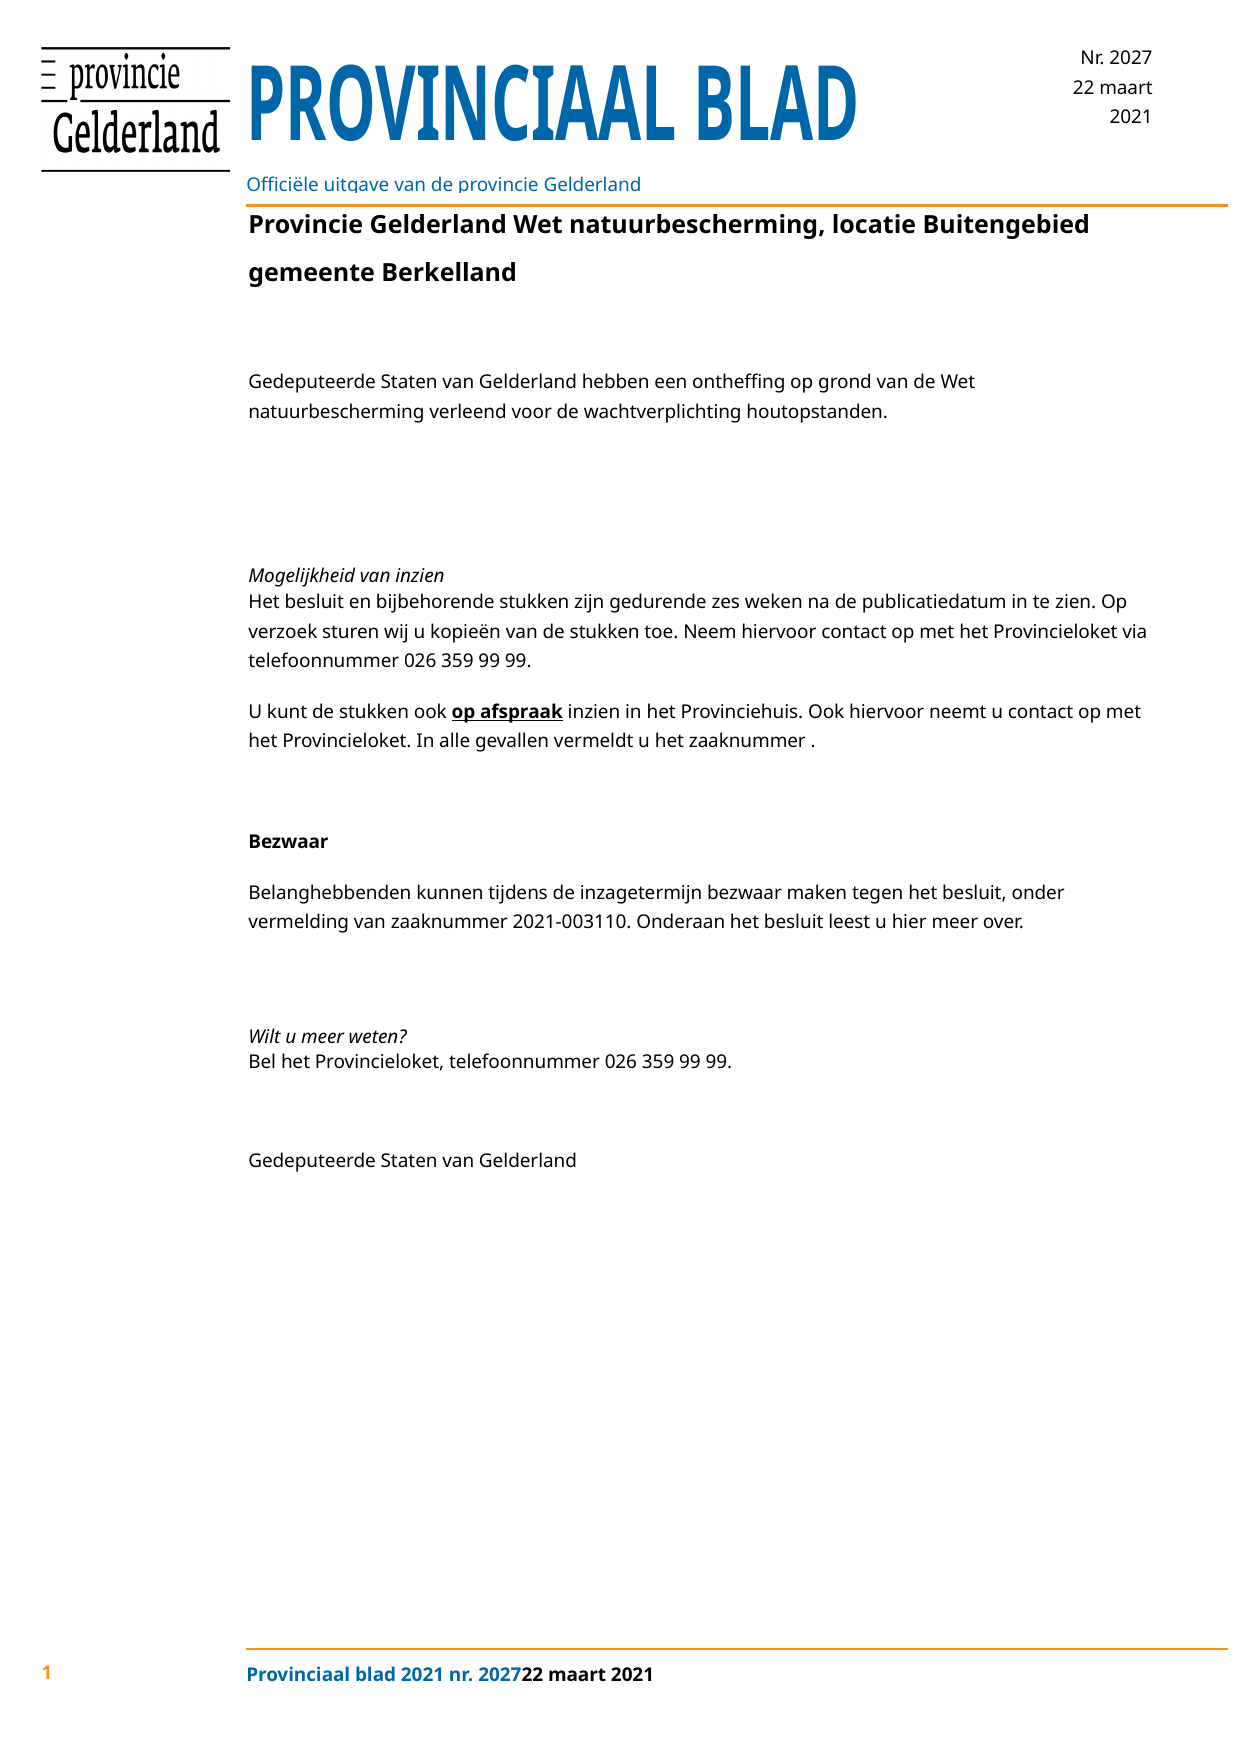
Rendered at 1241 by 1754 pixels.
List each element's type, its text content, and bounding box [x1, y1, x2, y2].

picture [41, 47, 231, 172]
text Bel het Provincieloket, telefoonnummer 026 359 99 99. [248, 1048, 1152, 1074]
text Wilt u meer weten? [248, 1023, 1152, 1048]
text Provincie Gelderland Wet natuurbescherming, locatie Buitengebied gemeente Berkelland [248, 207, 1152, 288]
text Belanghebbenden kunnen tijdens de inzagetermijn bezwaar maken tegen het besluit, onder vermelding van zaaknummer 2021-003110. Onderaan het besluit leest u hier meer over. [248, 879, 1152, 934]
text Het besluit en bijbehorende stukken zijn gedurende zes weken na de publicatiedatum in te zien. Op verzoek sturen wij u kopieën van de stukken toe. Neem hiervoor contact op met het Provincieloket via telefoonnummer 026 359 99 99. [248, 588, 1152, 673]
text Gedeputeerde Staten van Gelderland hebben een ontheffing op grond van de Wet natuurbescherming verleend voor de wachtverplichting houtopstanden. [248, 368, 1152, 424]
text U kunt de stukken ook op afspraak inzien in het Provinciehuis. Ook hiervoor neemt u contact op met het Provincieloket. In alle gevallen vermeldt u het zaaknummer . [248, 698, 1152, 753]
text Mogelijkheid van inzien [248, 563, 1152, 588]
text Bezwaar [248, 828, 1152, 854]
text Gedeputeerde Staten van Gelderland [248, 1147, 1152, 1172]
